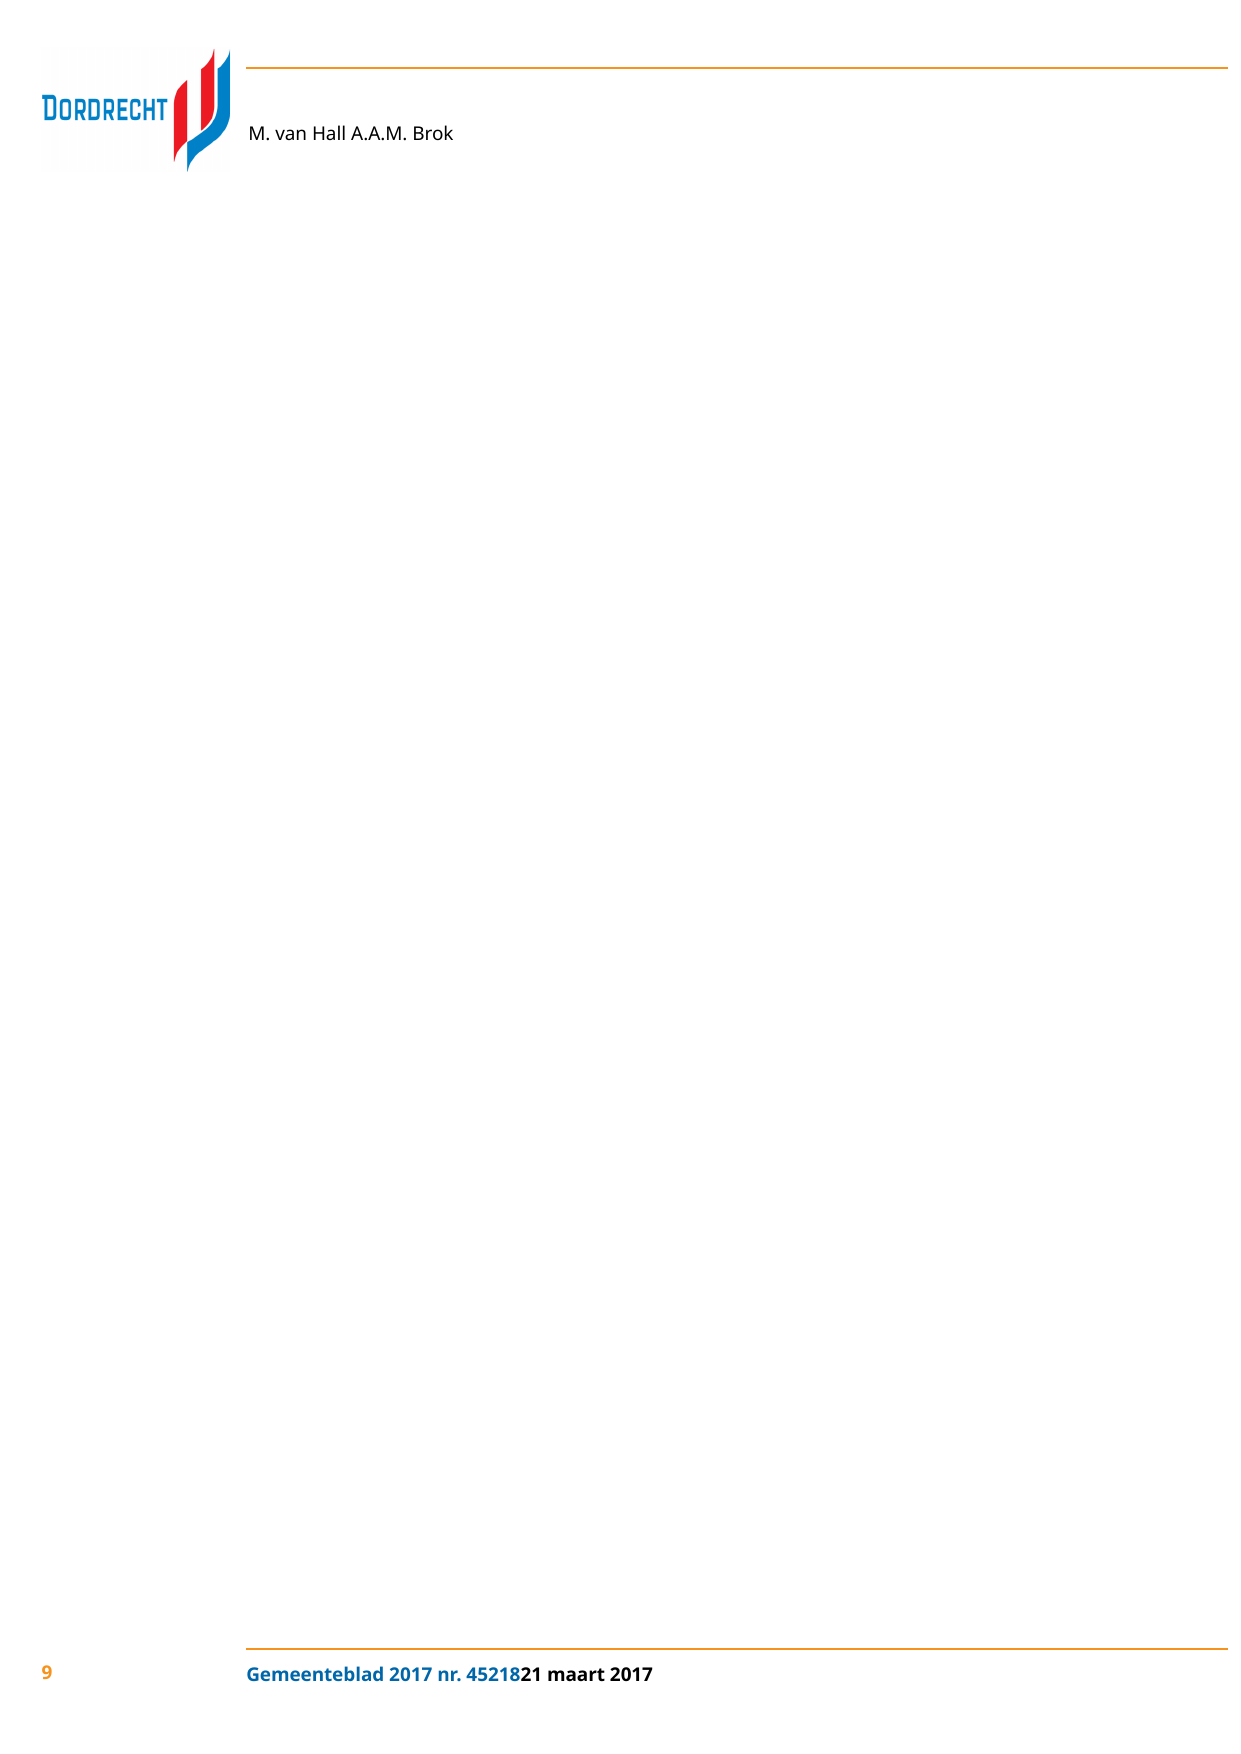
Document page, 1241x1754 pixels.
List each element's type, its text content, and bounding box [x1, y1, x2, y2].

text M. van Hall A.A.M. Brok [248, 121, 1152, 146]
picture [41, 47, 231, 172]
